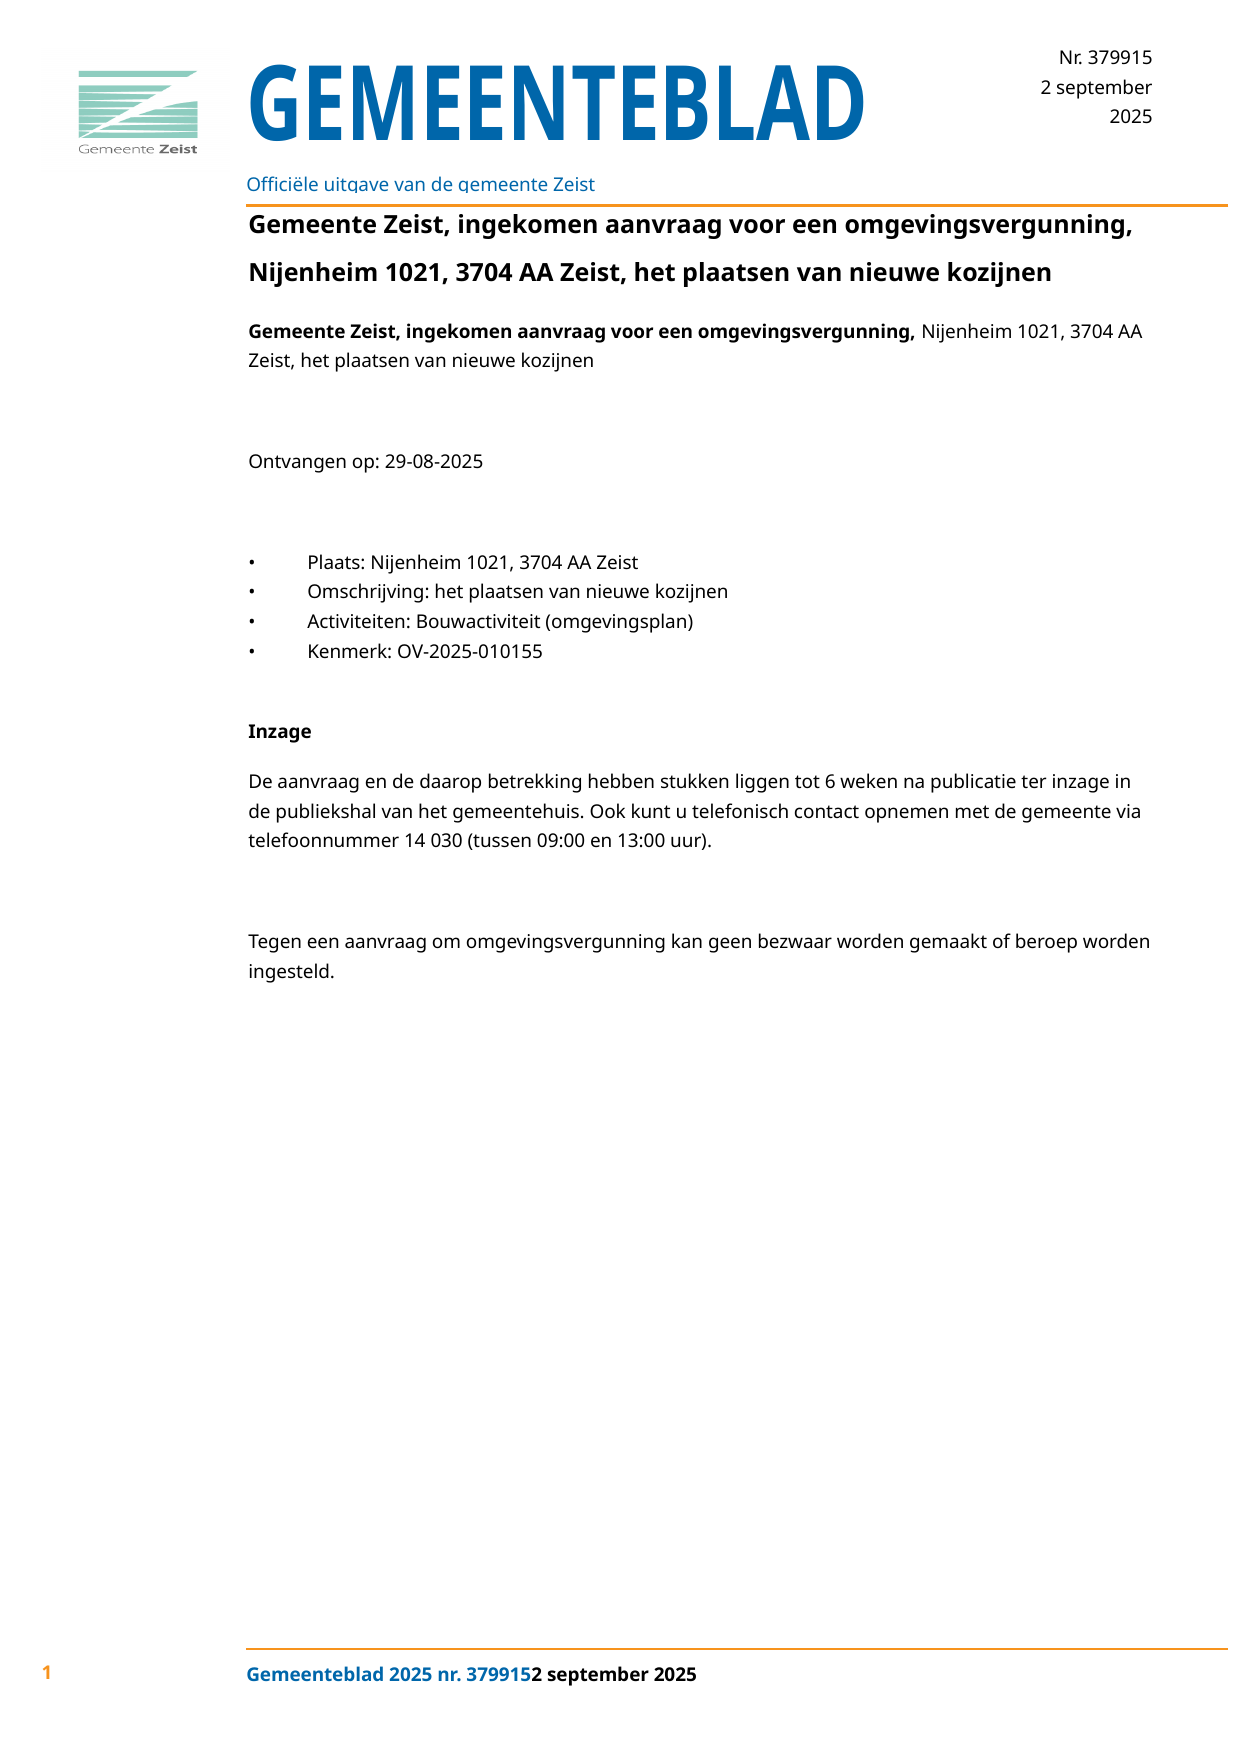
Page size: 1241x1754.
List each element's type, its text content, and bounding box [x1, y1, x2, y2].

text De aanvraag en de daarop betrekking hebben stukken liggen tot 6 weken na publicatie ter inzage in de publiekshal van het gemeentehuis. Ook kunt u telefonisch contact opnemen met de gemeente via telefoonnummer 14 030 (tussen 09:00 en 13:00 uur). [248, 768, 1152, 853]
list Plaats: Nijenheim 1021, 3704 AA Zeist [248, 549, 1152, 575]
text Gemeente Zeist, ingekomen aanvraag voor een omgevingsvergunning, Nijenheim 1021, 3704 AA Zeist, het plaatsen van nieuwe kozijnen [248, 207, 1152, 288]
picture [41, 47, 231, 172]
text Inzage [248, 718, 1152, 744]
list Activiteiten: Bouwactiviteit (omgevingsplan) [248, 608, 1152, 634]
text Tegen een aanvraag om omgevingsvergunning kan geen bezwaar worden gemaakt of beroep worden ingesteld. [248, 928, 1152, 984]
list Kenmerk: OV-2025-010155 [248, 638, 1152, 664]
text Ontvangen op: 29-08-2025 [248, 448, 1152, 474]
list Omschrijving: het plaatsen van nieuwe kozijnen [248, 579, 1152, 604]
text Gemeente Zeist, ingekomen aanvraag voor een omgevingsvergunning, Nijenheim 1021, 3704 AA Zeist, het plaatsen van nieuwe kozijnen [248, 318, 1152, 373]
